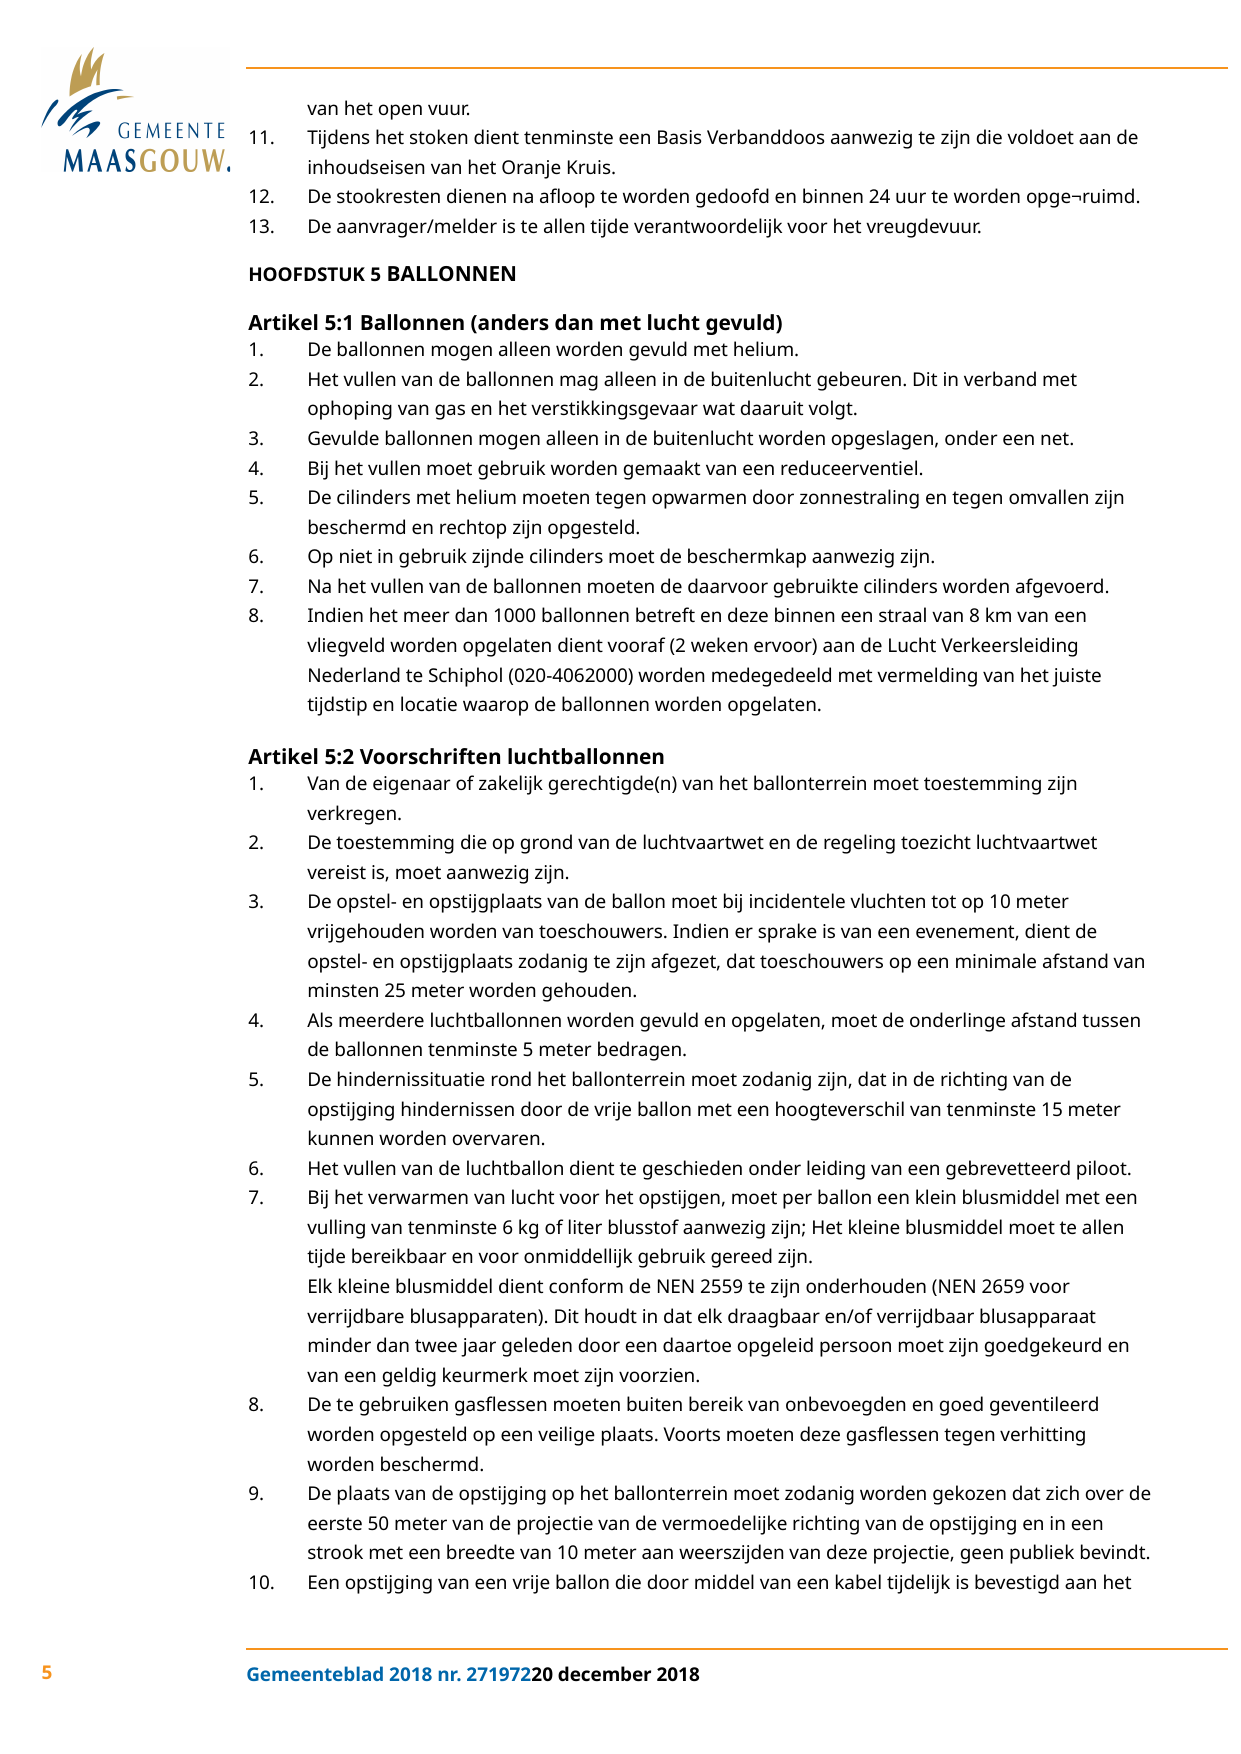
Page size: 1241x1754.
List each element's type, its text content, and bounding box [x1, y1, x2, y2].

list Als meerdere luchtballonnen worden gevuld en opgelaten, moet de onderlinge afstand tussen de ballonnen tenminste 5 meter bedragen. [248, 1007, 1152, 1062]
list Van de eigenaar of zakelijk gerechtigde(n) van het ballonterrein moet toestemming zijn verkregen. [248, 770, 1152, 826]
list Elk kleine blusmiddel dient conform de NEN 2559 te zijn onderhouden (NEN 2659 voor verrijdbare blusapparaten). Dit houdt in dat elk draagbaar en/of verrijdbaar blusapparaat minder dan twee jaar geleden door een daartoe opgeleid persoon moet zijn goedgekeurd en van een geldig keurmerk moet zijn voorzien. [248, 1273, 1152, 1388]
list Bij het verwarmen van lucht voor het opstijgen, moet per ballon een klein blusmiddel met een vulling van tenminste 6 kg of liter blusstof aanwezig zijn; Het kleine blusmiddel moet te allen tijde bereikbaar en voor onmiddellijk gebruik gereed zijn. [248, 1184, 1152, 1269]
list Indien het meer dan 1000 ballonnen betreft en deze binnen een straal van 8 km van een vliegveld worden opgelaten dient vooraf (2 weken ervoor) aan de Lucht Verkeersleiding Nederland te Schiphol (020-4062000) worden medegedeeld met vermelding van het juiste tijdstip en locatie waarop de ballonnen worden opgelaten. [248, 603, 1152, 717]
list Het vullen van de luchtballon dient te geschieden onder leiding van een gebrevetteerd piloot. [248, 1155, 1152, 1181]
list Het vullen van de ballonnen mag alleen in de buitenlucht gebeuren. Dit in verband met ophoping van gas en het verstikkingsgevaar wat daaruit volgt. [248, 366, 1152, 421]
list De plaats van de opstijging op het ballonterrein moet zodanig worden gekozen dat zich over de eerste 50 meter van de projectie van de vermoedelijke richting van de opstijging en in een strook met een breedte van 10 meter aan weerszijden van deze projectie, geen publiek bevindt. [248, 1480, 1152, 1565]
text HOOFDSTUK 5 BALLONNEN [248, 259, 1152, 287]
list De te gebruiken gasflessen moeten buiten bereik van onbevoegden en goed geventileerd worden opgesteld op een veilige plaats. Voorts moeten deze gasflessen tegen verhitting worden beschermd. [248, 1392, 1152, 1476]
list De cilinders met helium moeten tegen opwarmen door zonnestraling en tegen omvallen zijn beschermd en rechtop zijn opgesteld. [248, 484, 1152, 540]
list Op niet in gebruik zijnde cilinders moet de beschermkap aanwezig zijn. [248, 543, 1152, 569]
list Tijdens het stoken dient tenminste een Basis Verbanddoos aanwezig te zijn die voldoet aan de inhoudseisen van het Oranje Kruis. [248, 124, 1152, 180]
list De aanvrager/melder is te allen tijde verantwoordelijk voor het vreugdevuur. [248, 213, 1152, 239]
list Na het vullen van de ballonnen moeten de daarvoor gebruikte cilinders worden afgevoerd. [248, 573, 1152, 599]
list Een opstijging van een vrije ballon die door middel van een kabel tijdelijk is bevestigd aan het [248, 1569, 1152, 1595]
list De hindernissituatie rond het ballonterrein moet zodanig zijn, dat in de richting van de opstijging hindernissen door de vrije ballon met een hoogteverschil van tenminste 15 meter kunnen worden overvaren. [248, 1066, 1152, 1151]
list De opstel- en opstijgplaats van de ballon moet bij incidentele vluchten tot op 10 meter vrijgehouden worden van toeschouwers. Indien er sprake is van een evenement, dient de opstel- en opstijgplaats zodanig te zijn afgezet, dat toeschouwers op een minimale afstand van minsten 25 meter worden gehouden. [248, 889, 1152, 1003]
picture [41, 47, 231, 172]
list Gevulde ballonnen mogen alleen in de buitenlucht worden opgeslagen, onder een net. [248, 425, 1152, 451]
text Artikel 5:1 Ballonnen (anders dan met lucht gevuld) [248, 308, 1152, 336]
text Artikel 5:2 Voorschriften luchtballonnen [248, 742, 1152, 770]
list van het open vuur. [248, 95, 1152, 121]
list Bij het vullen moet gebruik worden gemaakt van een reduceerventiel. [248, 455, 1152, 481]
list De ballonnen mogen alleen worden gevuld met helium. [248, 336, 1152, 362]
list De toestemming die op grond van de luchtvaartwet en de regeling toezicht luchtvaartwet vereist is, moet aanwezig zijn. [248, 829, 1152, 885]
list De stookresten dienen na afloop te worden gedoofd en binnen 24 uur te worden opge¬ruimd. [248, 183, 1152, 209]
